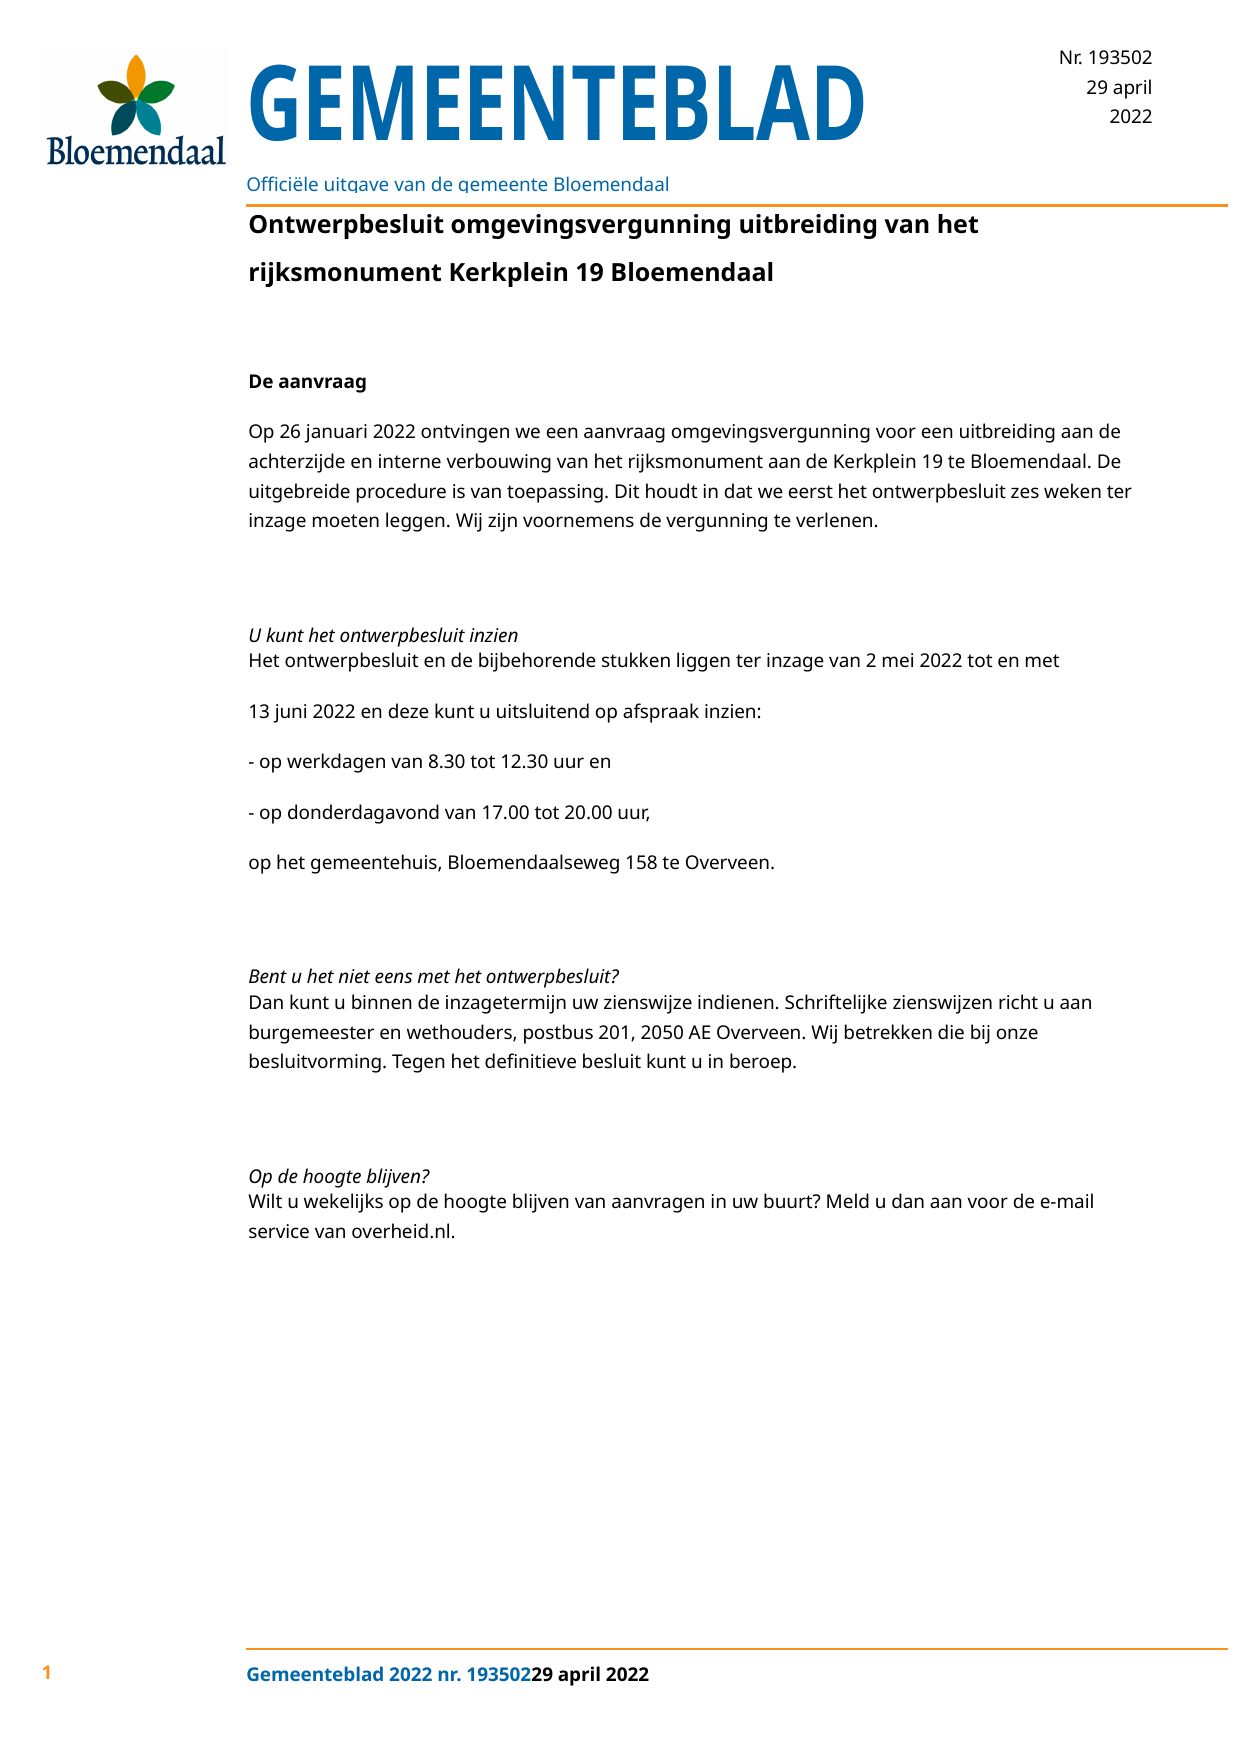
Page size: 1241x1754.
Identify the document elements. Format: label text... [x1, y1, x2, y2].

text U kunt het ontwerpbesluit inzien [248, 622, 1152, 648]
text Ontwerpbesluit omgevingsvergunning uitbreiding van het rijksmonument Kerkplein 19 Bloemendaal [248, 207, 1152, 288]
text Wilt u wekelijks op de hoogte blijven van aanvragen in uw buurt? Meld u dan aan voor de e-mail service van overheid.nl. [248, 1189, 1152, 1244]
picture [41, 47, 231, 172]
text - op donderdagavond van 17.00 tot 20.00 uur, [248, 799, 1152, 824]
text Dan kunt u binnen de inzagetermijn uw zienswijze indienen. Schriftelijke zienswijzen richt u aan burgemeester en wethouders, postbus 201, 2050 AE Overveen. Wij betrekken die bij onze besluitvorming. Tegen het definitieve besluit kunt u in beroep. [248, 989, 1152, 1074]
text Op de hoogte blijven? [248, 1163, 1152, 1189]
text Op 26 januari 2022 ontvingen we een aanvraag omgevingsvergunning voor een uitbreiding aan de achterzijde en interne verbouwing van het rijksmonument aan de Kerkplein 19 te Bloemendaal. De uitgebreide procedure is van toepassing. Dit houdt in dat we eerst het ontwerpbesluit zes weken ter inzage moeten leggen. Wij zijn voornemens de vergunning te verlenen. [248, 419, 1152, 533]
text Bent u het niet eens met het ontwerpbesluit? [248, 964, 1152, 989]
text 13 juni 2022 en deze kunt u uitsluitend op afspraak inzien: [248, 698, 1152, 724]
text De aanvraag [248, 368, 1152, 394]
text Het ontwerpbesluit en de bijbehorende stukken liggen ter inzage van 2 mei 2022 tot en met [248, 648, 1152, 673]
text op het gemeentehuis, Bloemendaalseweg 158 te Overveen. [248, 849, 1152, 875]
text - op werkdagen van 8.30 tot 12.30 uur en [248, 748, 1152, 774]
